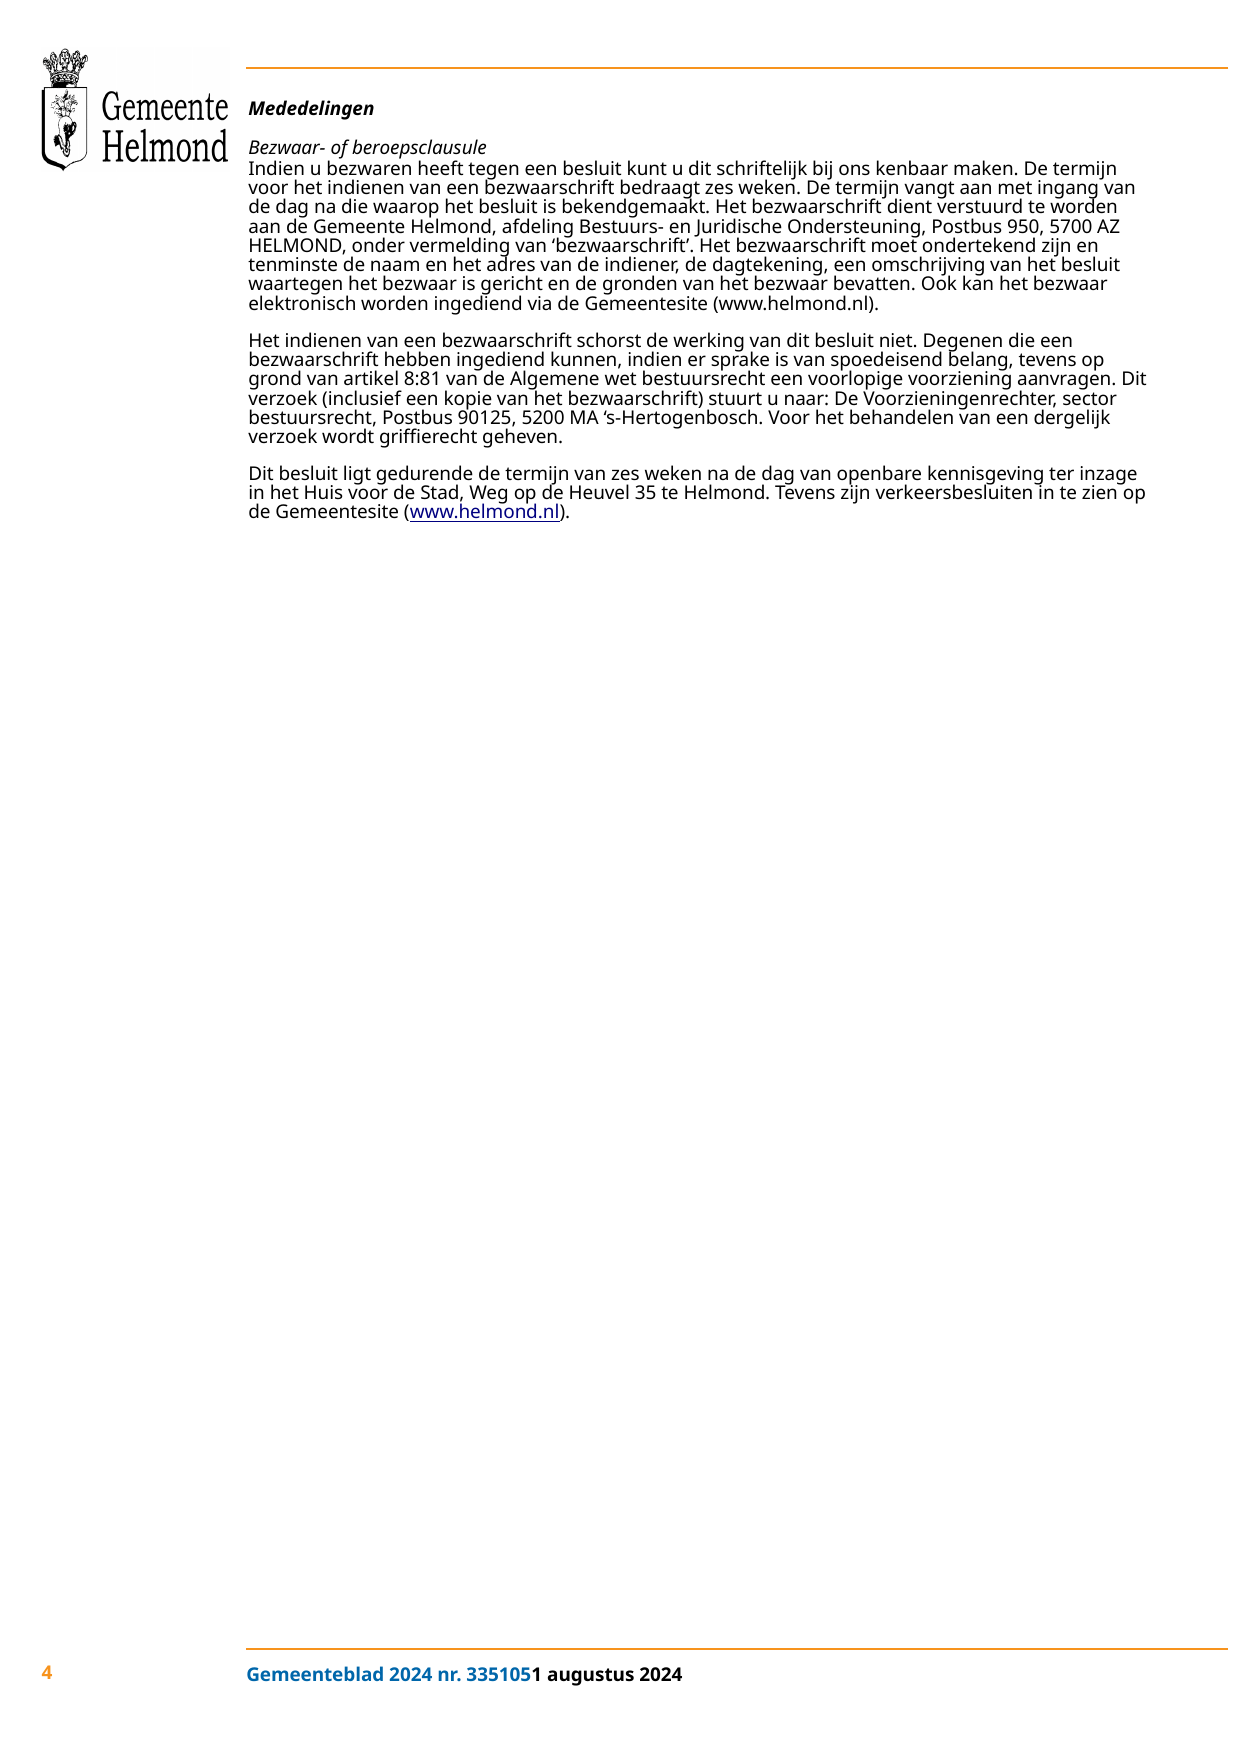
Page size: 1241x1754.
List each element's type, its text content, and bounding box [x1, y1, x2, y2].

text Indien u bezwaren heeft tegen een besluit kunt u dit schriftelijk bij ons kenbaar maken. De termijn voor het indienen van een bezwaarschrift bedraagt zes weken. De termijn vangt aan met ingang van de dag na die waarop het besluit is bekendgemaakt. Het bezwaarschrift dient verstuurd te worden aan de Gemeente Helmond, afdeling Bestuurs- en Juridische Ondersteuning, Postbus 950, 5700 AZ HELMOND, onder vermelding van ‘bezwaarschrift’. Het bezwaarschrift moet ondertekend zijn en tenminste de naam en het adres van de indiener, de dagtekening, een omschrijving van het besluit waartegen het bezwaar is gericht en de gronden van het bezwaar bevatten. Ook kan het bezwaar elektronisch worden ingediend via de Gemeentesite (www.helmond.nl). [248, 160, 1152, 314]
text Bezwaar- of beroepsclausule [248, 134, 1152, 160]
text Mededelingen [248, 95, 1152, 121]
picture [41, 47, 231, 172]
text Het indienen van een bezwaarschrift schorst de werking van dit besluit niet. Degenen die een bezwaarschrift hebben ingediend kunnen, indien er sprake is van spoedeisend belang, tevens op grond van artikel 8:81 van de Algemene wet bestuursrecht een voorlopige voorziening aanvragen. Dit verzoek (inclusief een kopie van het bezwaarschrift) stuurt u naar: De Voorzieningenrechter, sector bestuursrecht, Postbus 90125, 5200 MA ‘s-Hertogenbosch. Voor het behandelen van een dergelijk verzoek wordt griffierecht geheven. [248, 332, 1152, 447]
text Dit besluit ligt gedurende de termijn van zes weken na de dag van openbare kennisgeving ter inzage in het Huis voor de Stad, Weg op de Heuvel 35 te Helmond. Tevens zijn verkeersbesluiten in te zien op de Gemeentesite (www.helmond.nl). [248, 465, 1152, 523]
